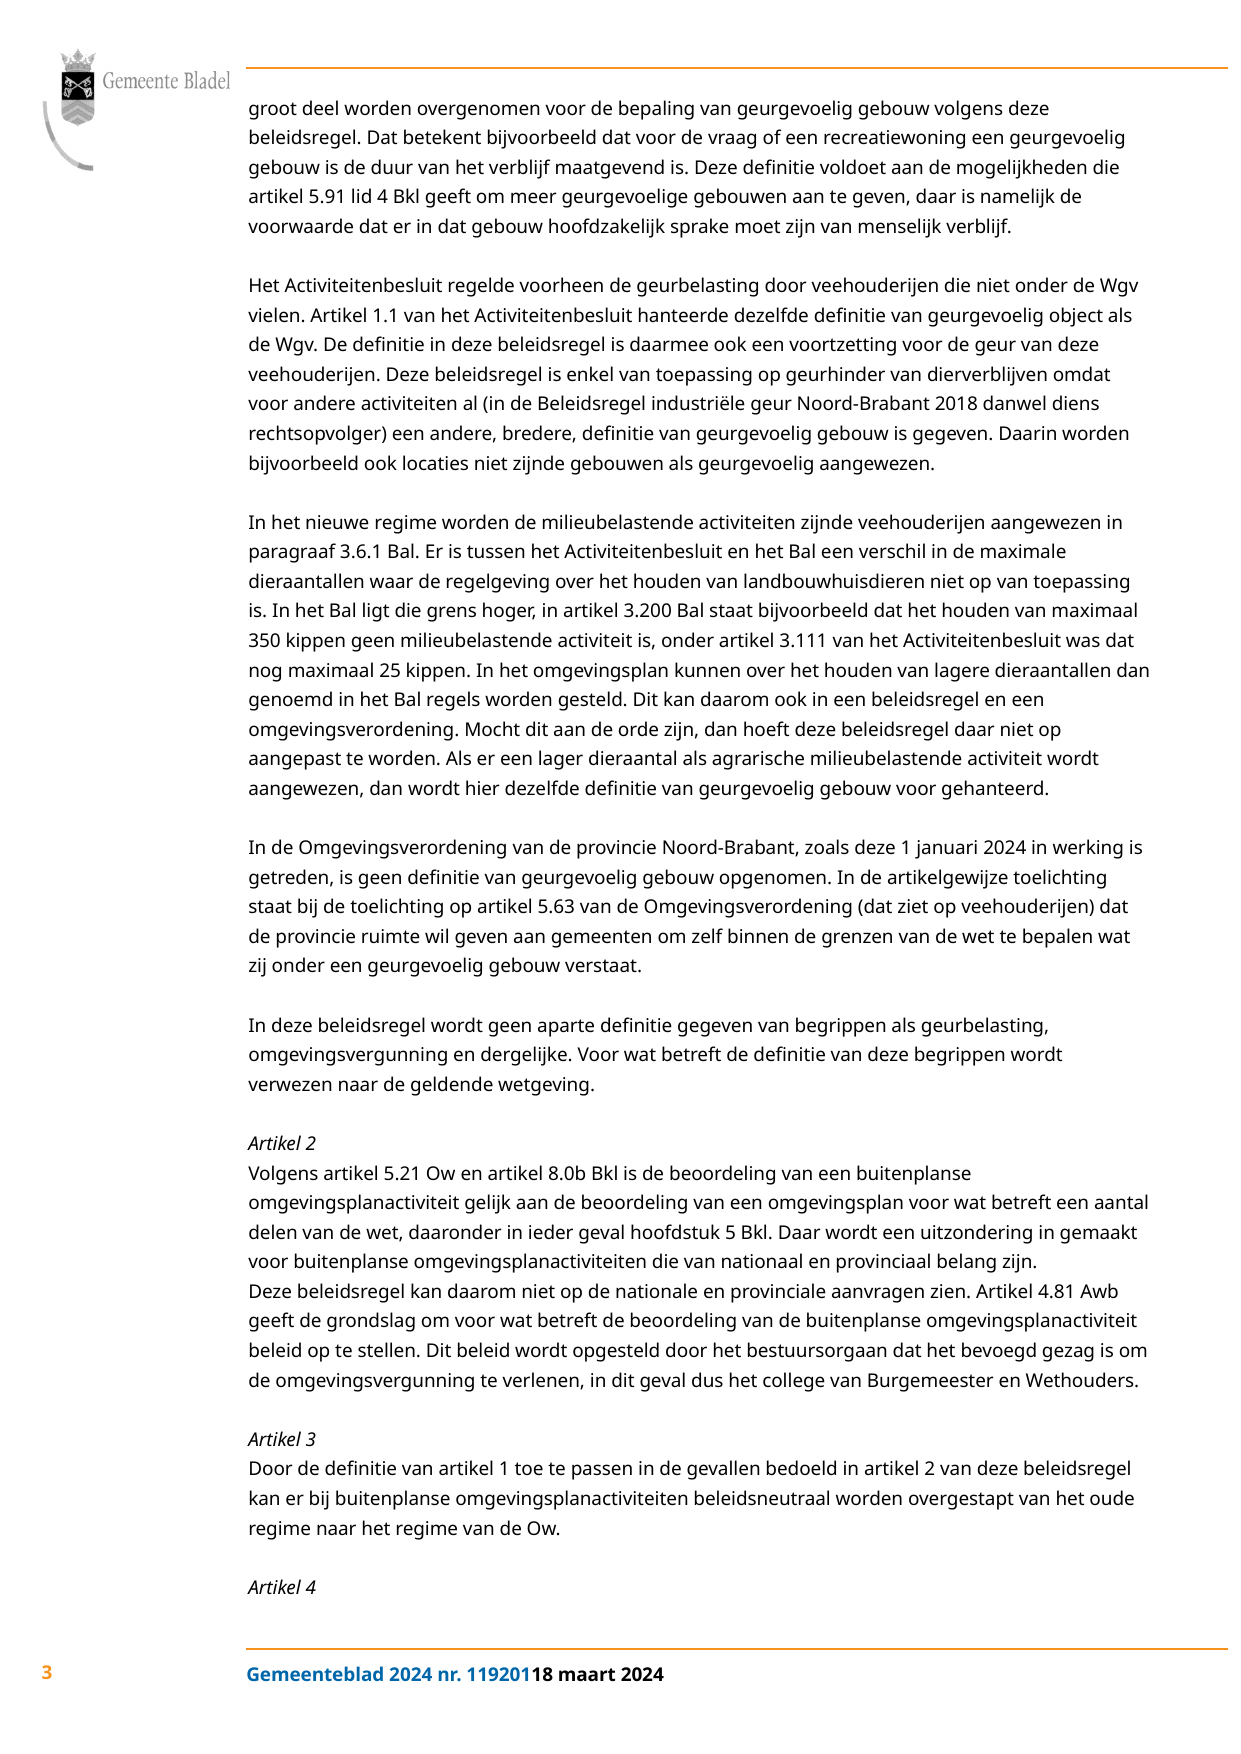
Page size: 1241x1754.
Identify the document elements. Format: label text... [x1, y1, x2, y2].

text Artikel 3 [248, 1426, 1152, 1452]
picture [41, 47, 231, 172]
text Deze beleidsregel kan daarom niet op de nationale en provinciale aanvragen zien. Artikel 4.81 Awb geeft de grondslag om voor wat betreft de beoordeling van de buitenplanse omgevingsplanactiviteit beleid op te stellen. Dit beleid wordt opgesteld door het bestuursorgaan dat het bevoegd gezag is om de omgevingsvergunning te verlenen, in dit geval dus het college van Burgemeester en Wethouders. [248, 1278, 1152, 1393]
text Door de definitie van artikel 1 toe te passen in de gevallen bedoeld in artikel 2 van deze beleidsregel kan er bij buitenplanse omgevingsplanactiviteiten beleidsneutraal worden overgestapt van het oude regime naar het regime van de Ow. [248, 1456, 1152, 1541]
text Het Activiteitenbesluit regelde voorheen de geurbelasting door veehouderijen die niet onder de Wgv vielen. Artikel 1.1 van het Activiteitenbesluit hanteerde dezelfde definitie van geurgevoelig object als de Wgv. De definitie in deze beleidsregel is daarmee ook een voortzetting voor de geur van deze veehouderijen. Deze beleidsregel is enkel van toepassing op geurhinder van dierverblijven omdat voor andere activiteiten al (in de Beleidsregel industriële geur Noord-Brabant 2018 danwel diens rechtsopvolger) een andere, bredere, definitie van geurgevoelig gebouw is gegeven. Daarin worden bijvoorbeeld ook locaties niet zijnde gebouwen als geurgevoelig aangewezen. [248, 272, 1152, 476]
text In deze beleidsregel wordt geen aparte definitie gegeven van begrippen als geurbelasting, omgevingsvergunning en dergelijke. Voor wat betreft de definitie van deze begrippen wordt verwezen naar de geldende wetgeving. [248, 1012, 1152, 1097]
text groot deel worden overgenomen voor de bepaling van geurgevoelig gebouw volgens deze beleidsregel. Dat betekent bijvoorbeeld dat voor de vraag of een recreatiewoning een geurgevoelig gebouw is de duur van het verblijf maatgevend is. Deze definitie voldoet aan de mogelijkheden die artikel 5.91 lid 4 Bkl geeft om meer geurgevoelige gebouwen aan te geven, daar is namelijk de voorwaarde dat er in dat gebouw hoofdzakelijk sprake moet zijn van menselijk verblijf. [248, 95, 1152, 239]
text In het nieuwe regime worden de milieubelastende activiteiten zijnde veehouderijen aangewezen in paragraaf 3.6.1 Bal. Er is tussen het Activiteitenbesluit en het Bal een verschil in de maximale dieraantallen waar de regelgeving over het houden van landbouwhuisdieren niet op van toepassing is. In het Bal ligt die grens hoger, in artikel 3.200 Bal staat bijvoorbeeld dat het houden van maximaal 350 kippen geen milieubelastende activiteit is, onder artikel 3.111 van het Activiteitenbesluit was dat nog maximaal 25 kippen. In het omgevingsplan kunnen over het houden van lagere dieraantallen dan genoemd in het Bal regels worden gesteld. Dit kan daarom ook in een beleidsregel en een omgevingsverordening. Mocht dit aan de orde zijn, dan hoeft deze beleidsregel daar niet op aangepast te worden. Als er een lager dieraantal als agrarische milieubelastende activiteit wordt aangewezen, dan wordt hier dezelfde definitie van geurgevoelig gebouw voor gehanteerd. [248, 509, 1152, 801]
text In de Omgevingsverordening van de provincie Noord-Brabant, zoals deze 1 januari 2024 in werking is getreden, is geen definitie van geurgevoelig gebouw opgenomen. In de artikelgewijze toelichting staat bij de toelichting op artikel 5.63 van de Omgevingsverordening (dat ziet op veehouderijen) dat de provincie ruimte wil geven aan gemeenten om zelf binnen de grenzen van de wet te bepalen wat zij onder een geurgevoelig gebouw verstaat. [248, 834, 1152, 978]
text Volgens artikel 5.21 Ow en artikel 8.0b Bkl is de beoordeling van een buitenplanse omgevingsplanactiviteit gelijk aan de beoordeling van een omgevingsplan voor wat betreft een aantal delen van de wet, daaronder in ieder geval hoofdstuk 5 Bkl. Daar wordt een uitzondering in gemaakt voor buitenplanse omgevingsplanactiviteiten die van nationaal en provinciaal belang zijn. [248, 1160, 1152, 1274]
text Artikel 2 [248, 1130, 1152, 1156]
text Artikel 4 [248, 1574, 1152, 1600]
